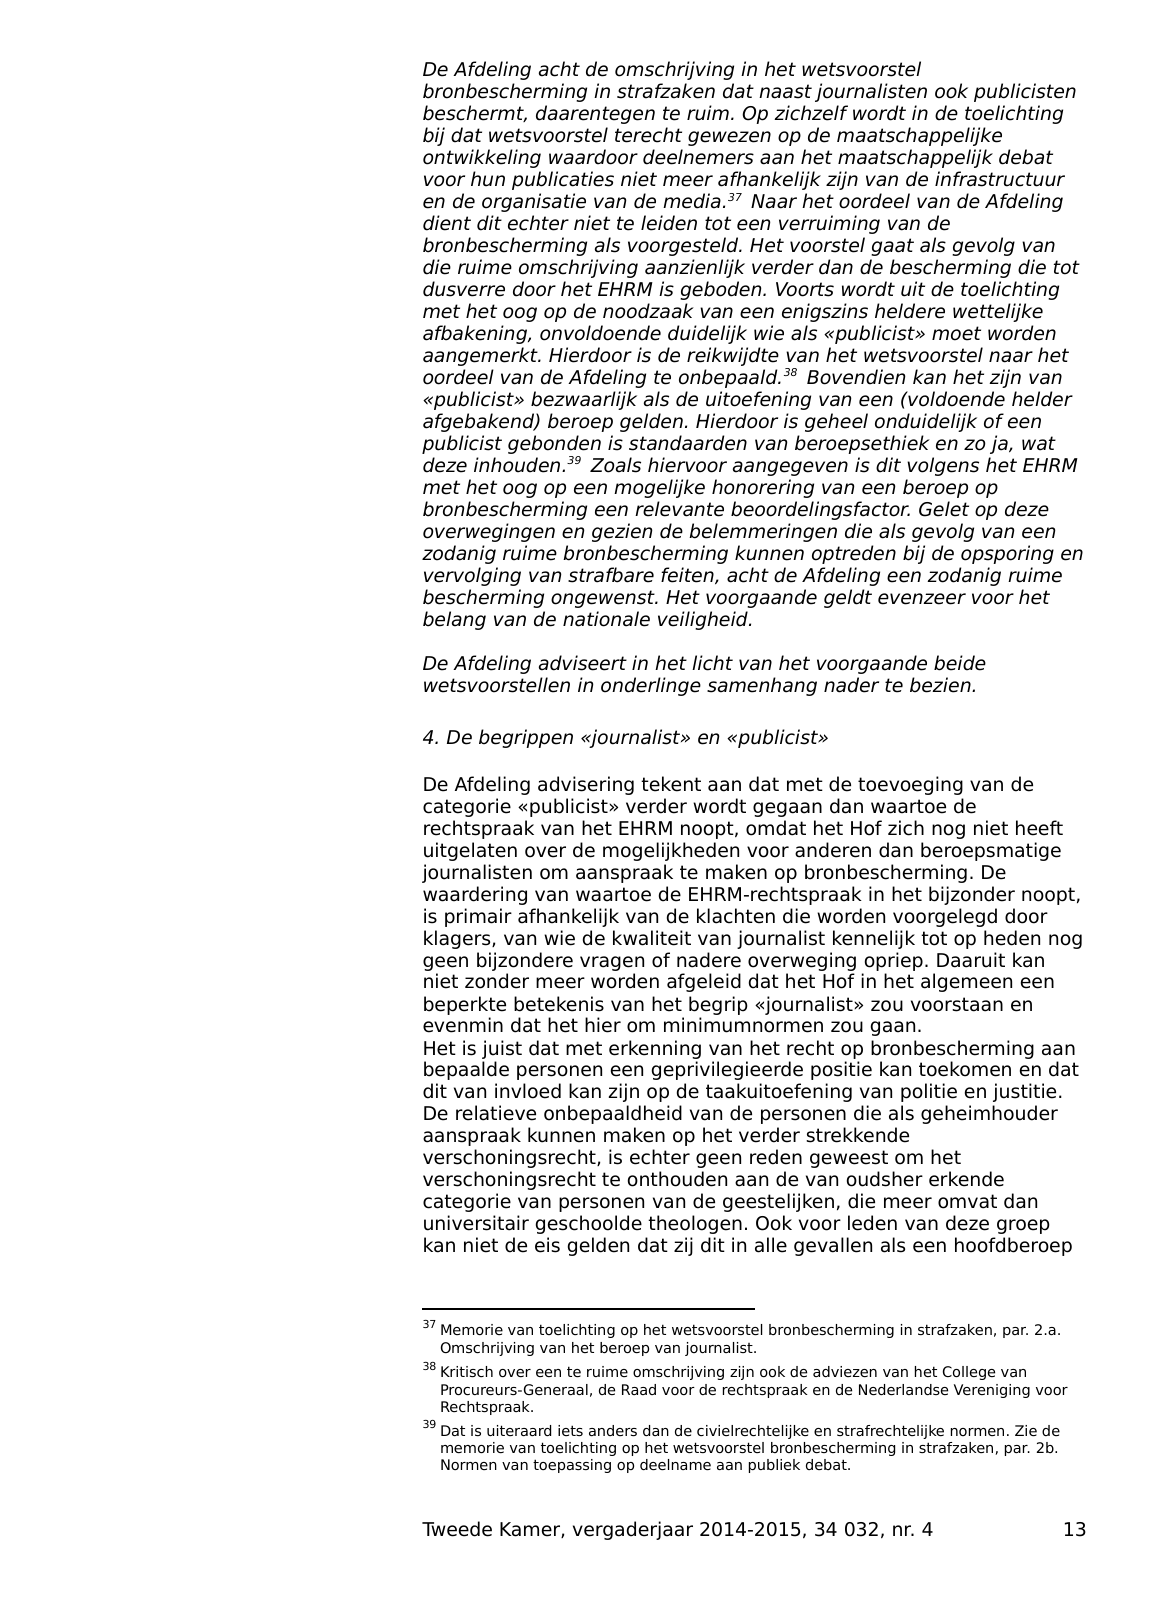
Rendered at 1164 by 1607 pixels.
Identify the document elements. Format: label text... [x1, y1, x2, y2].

text De Afdeling acht de omschrijving in het wetsvoorstel bronbescherming in strafzaken dat naast journalisten ook publicisten beschermt, daarentegen te ruim. Op zichzelf wordt in de toelichting bij dat wetsvoorstel terecht gewezen op de maatschappelijke ontwikkeling waardoor deelnemers aan het maatschappelijk debat voor hun publicaties niet meer afhankelijk zijn van de infrastructuur en de organisatie van de media. Naar het oordeel van de Afdeling dient dit echter niet te leiden tot een verruiming van de bronbescherming als voorgesteld. Het voorstel gaat als gevolg van die ruime omschrijving aanzienlijk verder dan de bescherming die tot dusverre door het EHRM is geboden. Voorts wordt uit de toelichting met het oog op de noodzaak van een enigszins heldere wettelijke afbakening, onvoldoende duidelijk wie als «publicist» moet worden aangemerkt. Hierdoor is de reikwijdte van het wetsvoorstel naar het oordeel van de Afdeling te onbepaald. Bovendien kan het zijn van «publicist» bezwaarlijk als de uitoefening van een (voldoende helder afgebakend) beroep gelden. Hierdoor is geheel onduidelijk of een publicist gebonden is standaarden van beroepsethiek en zo ja, wat deze inhouden. Zoals hiervoor aangegeven is dit volgens het EHRM met het oog op een mogelijke honorering van een beroep op bronbescherming een relevante beoordelingsfactor. Gelet op deze overwegingen en gezien de belemmeringen die als gevolg van een zodanig ruime bronbescherming kunnen optreden bij de opsporing en vervolging van strafbare feiten, acht de Afdeling een zodanig ruime bescherming ongewenst. Het voorgaande geldt evenzeer voor het belang van de nationale veiligheid. [422, 59, 1087, 631]
text De Afdeling advisering tekent aan dat met de toevoeging van de categorie «publicist» verder wordt gegaan dan waartoe de rechtspraak van het EHRM noopt, omdat het Hof zich nog niet heeft uitgelaten over de mogelijkheden voor anderen dan beroepsmatige journalisten om aanspraak te maken op bronbescherming. De waardering van waartoe de EHRM-rechtspraak in het bijzonder noopt, is primair afhankelijk van de klachten die worden voorgelegd door klagers, van wie de kwaliteit van journalist kennelijk tot op heden nog geen bijzondere vragen of nadere overweging opriep. Daaruit kan niet zonder meer worden afgeleid dat het Hof in het algemeen een beperkte betekenis van het begrip «journalist» zou voorstaan en evenmin dat het hier om minimumnormen zou gaan. [422, 774, 1087, 1037]
text Het is juist dat met erkenning van het recht op bronbescherming aan bepaalde personen een geprivilegieerde positie kan toekomen en dat dit van invloed kan zijn op de taakuitoefening van politie en justitie. De relatieve onbepaaldheid van de personen die als geheimhouder aanspraak kunnen maken op het verder strekkende verschoningsrecht, is echter geen reden geweest om het verschoningsrecht te onthouden aan de van oudsher erkende categorie van personen van de geestelijken, die meer omvat dan universitair geschoolde theologen. Ook voor leden van deze groep kan niet de eis gelden dat zij dit in alle gevallen als een hoofdberoep [422, 1037, 1087, 1257]
subtitle 4. De begrippen «journalist» en «publicist» [422, 727, 1087, 749]
text Kritisch over een te ruime omschrijving zijn ook de adviezen van het College van Procureurs-Generaal, de Raad voor de rechtspraak en de Nederlandse Vereniging voor Rechtspraak. [422, 1360, 1087, 1416]
text De Afdeling adviseert in het licht van het voorgaande beide wetsvoorstellen in onderlinge samenhang nader te bezien. [422, 653, 1087, 697]
text Dat is uiteraard iets anders dan de civielrechtelijke en strafrechtelijke normen. Zie de memorie van toelichting op het wetsvoorstel bronbescherming in strafzaken, par. 2b. Normen van toepassing op deelname aan publiek debat. [422, 1418, 1087, 1474]
text Memorie van toelichting op het wetsvoorstel bronbescherming in strafzaken, par. 2.a. Omschrijving van het beroep van journalist. [422, 1318, 1087, 1357]
